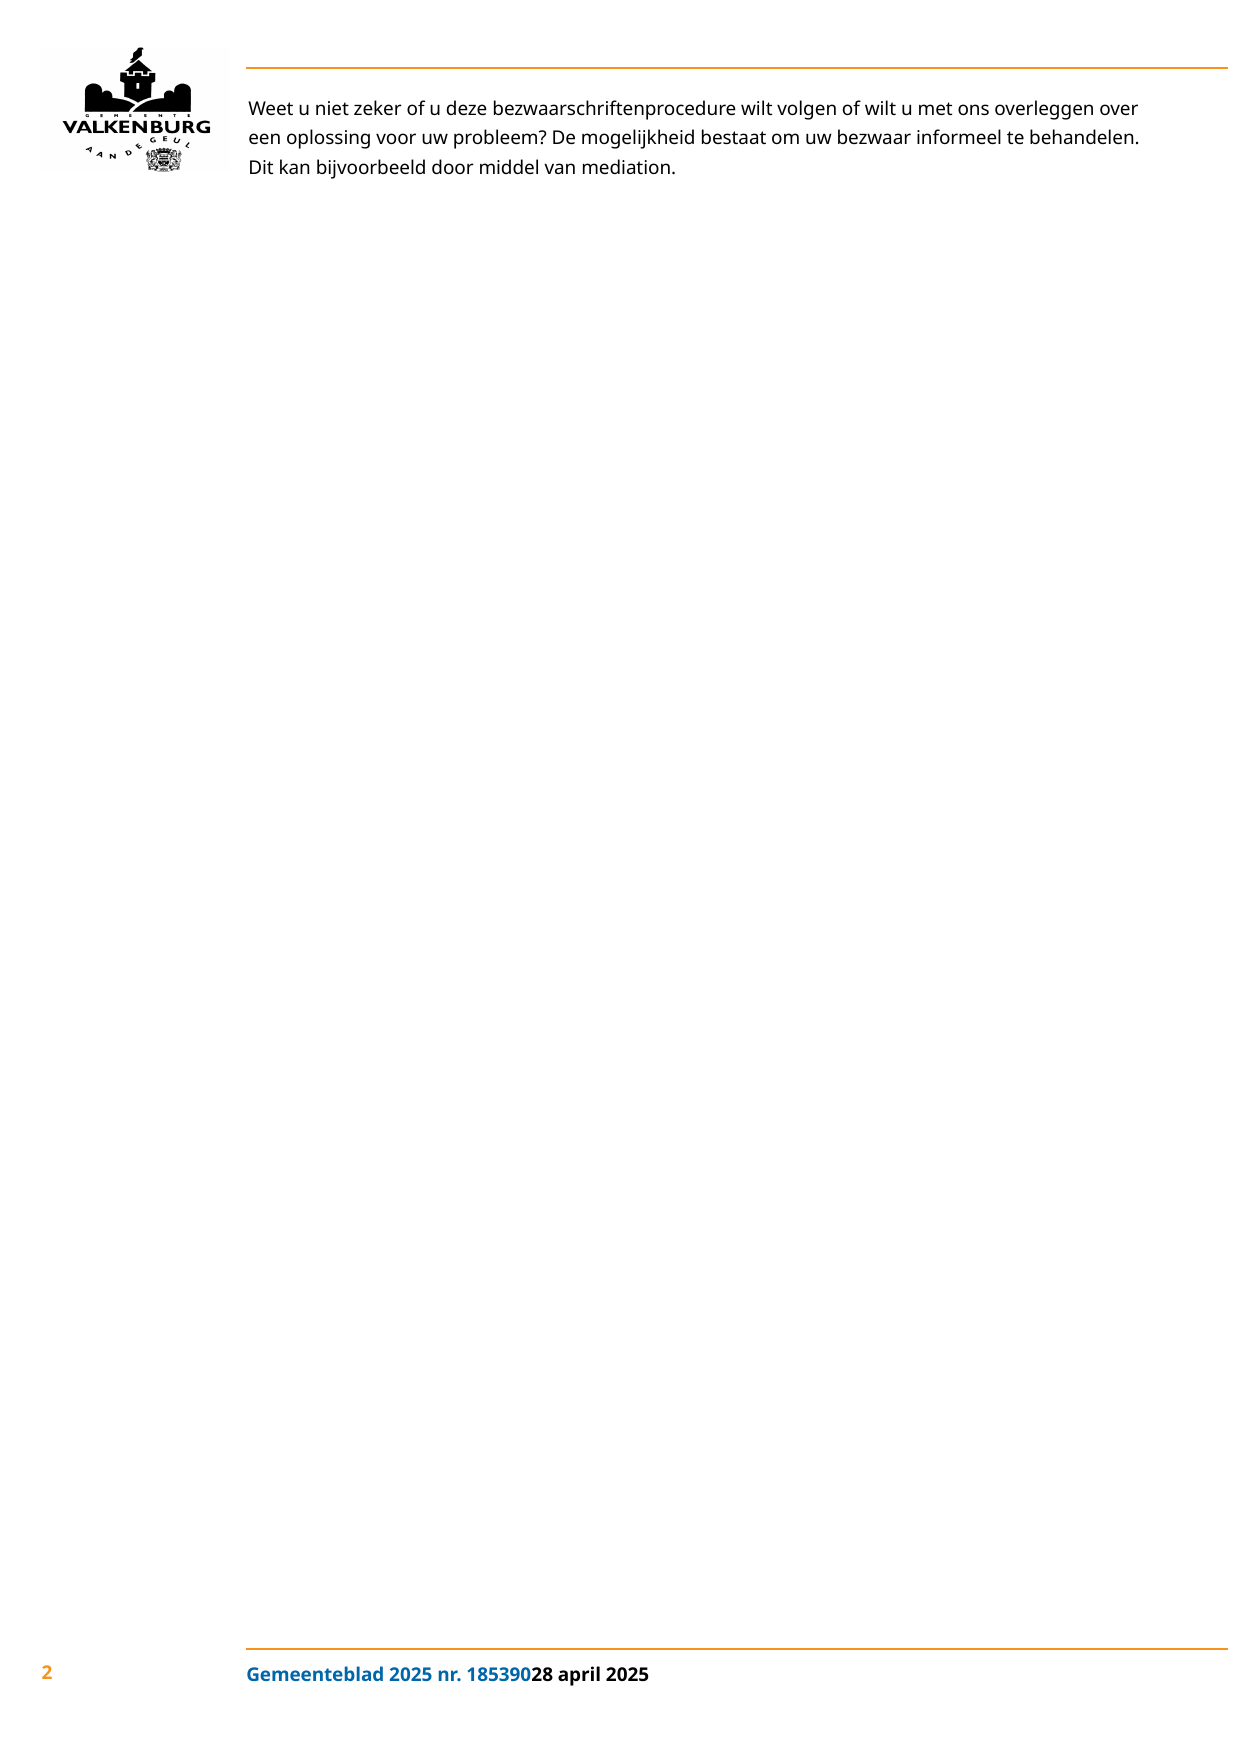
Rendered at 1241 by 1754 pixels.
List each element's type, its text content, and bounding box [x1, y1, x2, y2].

picture [41, 47, 231, 172]
text Weet u niet zeker of u deze bezwaarschriftenprocedure wilt volgen of wilt u met ons overleggen over een oplossing voor uw probleem? De mogelijkheid bestaat om uw bezwaar informeel te behandelen. Dit kan bijvoorbeeld door middel van mediation. [248, 95, 1152, 180]
